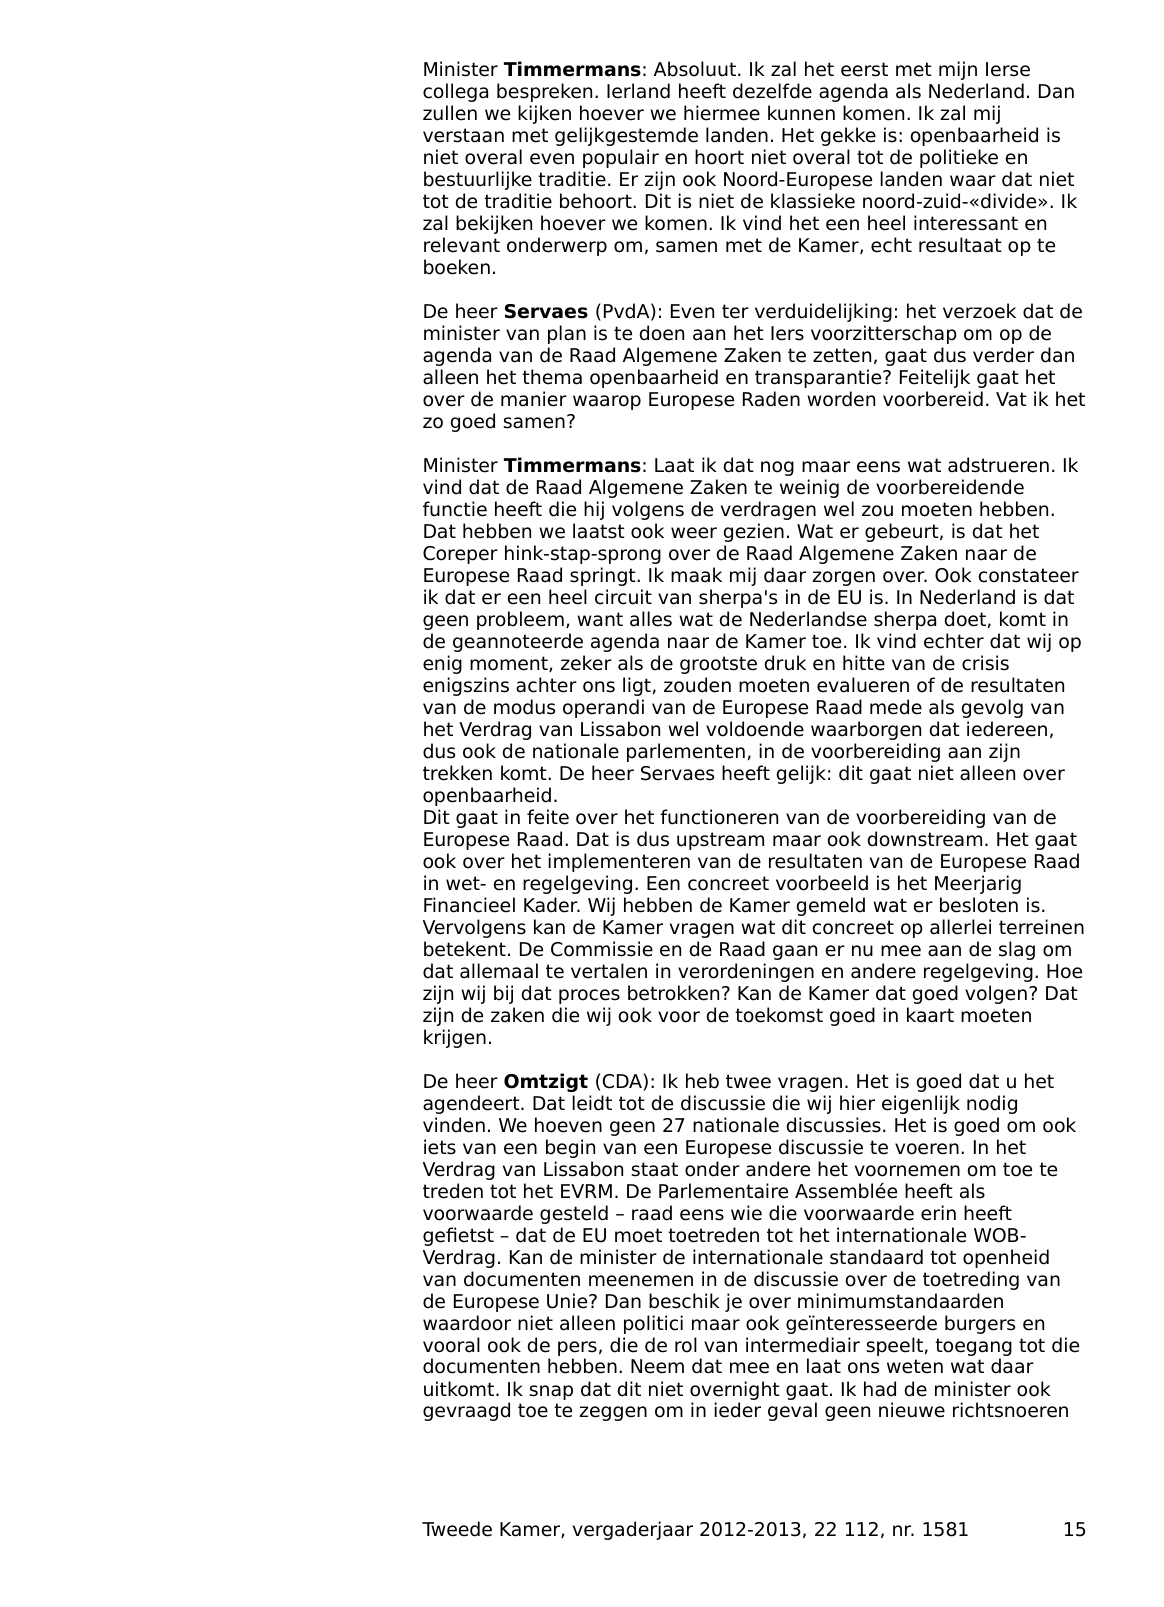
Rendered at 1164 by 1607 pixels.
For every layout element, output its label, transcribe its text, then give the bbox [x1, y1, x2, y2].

text De heer Omtzigt (CDA): Ik heb twee vragen. Het is goed dat u het agendeert. Dat leidt tot de discussie die wij hier eigenlijk nodig vinden. We hoeven geen 27 nationale discussies. Het is goed om ook iets van een begin van een Europese discussie te voeren. In het Verdrag van Lissabon staat onder andere het voornemen om toe te treden tot het EVRM. De Parlementaire Assemblée heeft als voorwaarde gesteld – raad eens wie die voorwaarde erin heeft gefietst – dat de EU moet toetreden tot het internationale WOB-Verdrag. Kan de minister de internationale standaard tot openheid van documenten meenemen in de discussie over de toetreding van de Europese Unie? Dan beschik je over minimumstandaarden waardoor niet alleen politici maar ook geïnteresseerde burgers en vooral ook de pers, die de rol van intermediair speelt, toegang tot die documenten hebben. Neem dat mee en laat ons weten wat daar uitkomt. Ik snap dat dit niet overnight gaat. Ik had de minister ook gevraagd toe te zeggen om in ieder geval geen nieuwe richtsnoeren [422, 1071, 1087, 1422]
text Minister Timmermans: Laat ik dat nog maar eens wat adstrueren. Ik vind dat de Raad Algemene Zaken te weinig de voorbereidende functie heeft die hij volgens de verdragen wel zou moeten hebben. Dat hebben we laatst ook weer gezien. Wat er gebeurt, is dat het Coreper hink-stap-sprong over de Raad Algemene Zaken naar de Europese Raad springt. Ik maak mij daar zorgen over. Ook constateer ik dat er een heel circuit van sherpa's in de EU is. In Nederland is dat geen probleem, want alles wat de Nederlandse sherpa doet, komt in de geannoteerde agenda naar de Kamer toe. Ik vind echter dat wij op enig moment, zeker als de grootste druk en hitte van de crisis enigszins achter ons ligt, zouden moeten evalueren of de resultaten van de modus operandi van de Europese Raad mede als gevolg van het Verdrag van Lissabon wel voldoende waarborgen dat iedereen, dus ook de nationale parlementen, in de voorbereiding aan zijn trekken komt. De heer Servaes heeft gelijk: dit gaat niet alleen over openbaarheid. [422, 455, 1087, 807]
text Dit gaat in feite over het functioneren van de voorbereiding van de Europese Raad. Dat is dus upstream maar ook downstream. Het gaat ook over het implementeren van de resultaten van de Europese Raad in wet- en regelgeving. Een concreet voorbeeld is het Meerjarig Financieel Kader. Wij hebben de Kamer gemeld wat er besloten is. Vervolgens kan de Kamer vragen wat dit concreet op allerlei terreinen betekent. De Commissie en de Raad gaan er nu mee aan de slag om dat allemaal te vertalen in verordeningen en andere regelgeving. Hoe zijn wij bij dat proces betrokken? Kan de Kamer dat goed volgen? Dat zijn de zaken die wij ook voor de toekomst goed in kaart moeten krijgen. [422, 807, 1087, 1048]
text Minister Timmermans: Absoluut. Ik zal het eerst met mijn Ierse collega bespreken. Ierland heeft dezelfde agenda als Nederland. Dan zullen we kijken hoever we hiermee kunnen komen. Ik zal mij verstaan met gelijkgestemde landen. Het gekke is: openbaarheid is niet overal even populair en hoort niet overal tot de politieke en bestuurlijke traditie. Er zijn ook Noord-Europese landen waar dat niet tot de traditie behoort. Dit is niet de klassieke noord-zuid-«divide». Ik zal bekijken hoever we komen. Ik vind het een heel interessant en relevant onderwerp om, samen met de Kamer, echt resultaat op te boeken. [422, 59, 1087, 279]
text De heer Servaes (PvdA): Even ter verduidelijking: het verzoek dat de minister van plan is te doen aan het Iers voorzitterschap om op de agenda van de Raad Algemene Zaken te zetten, gaat dus verder dan alleen het thema openbaarheid en transparantie? Feitelijk gaat het over de manier waarop Europese Raden worden voorbereid. Vat ik het zo goed samen? [422, 301, 1087, 433]
